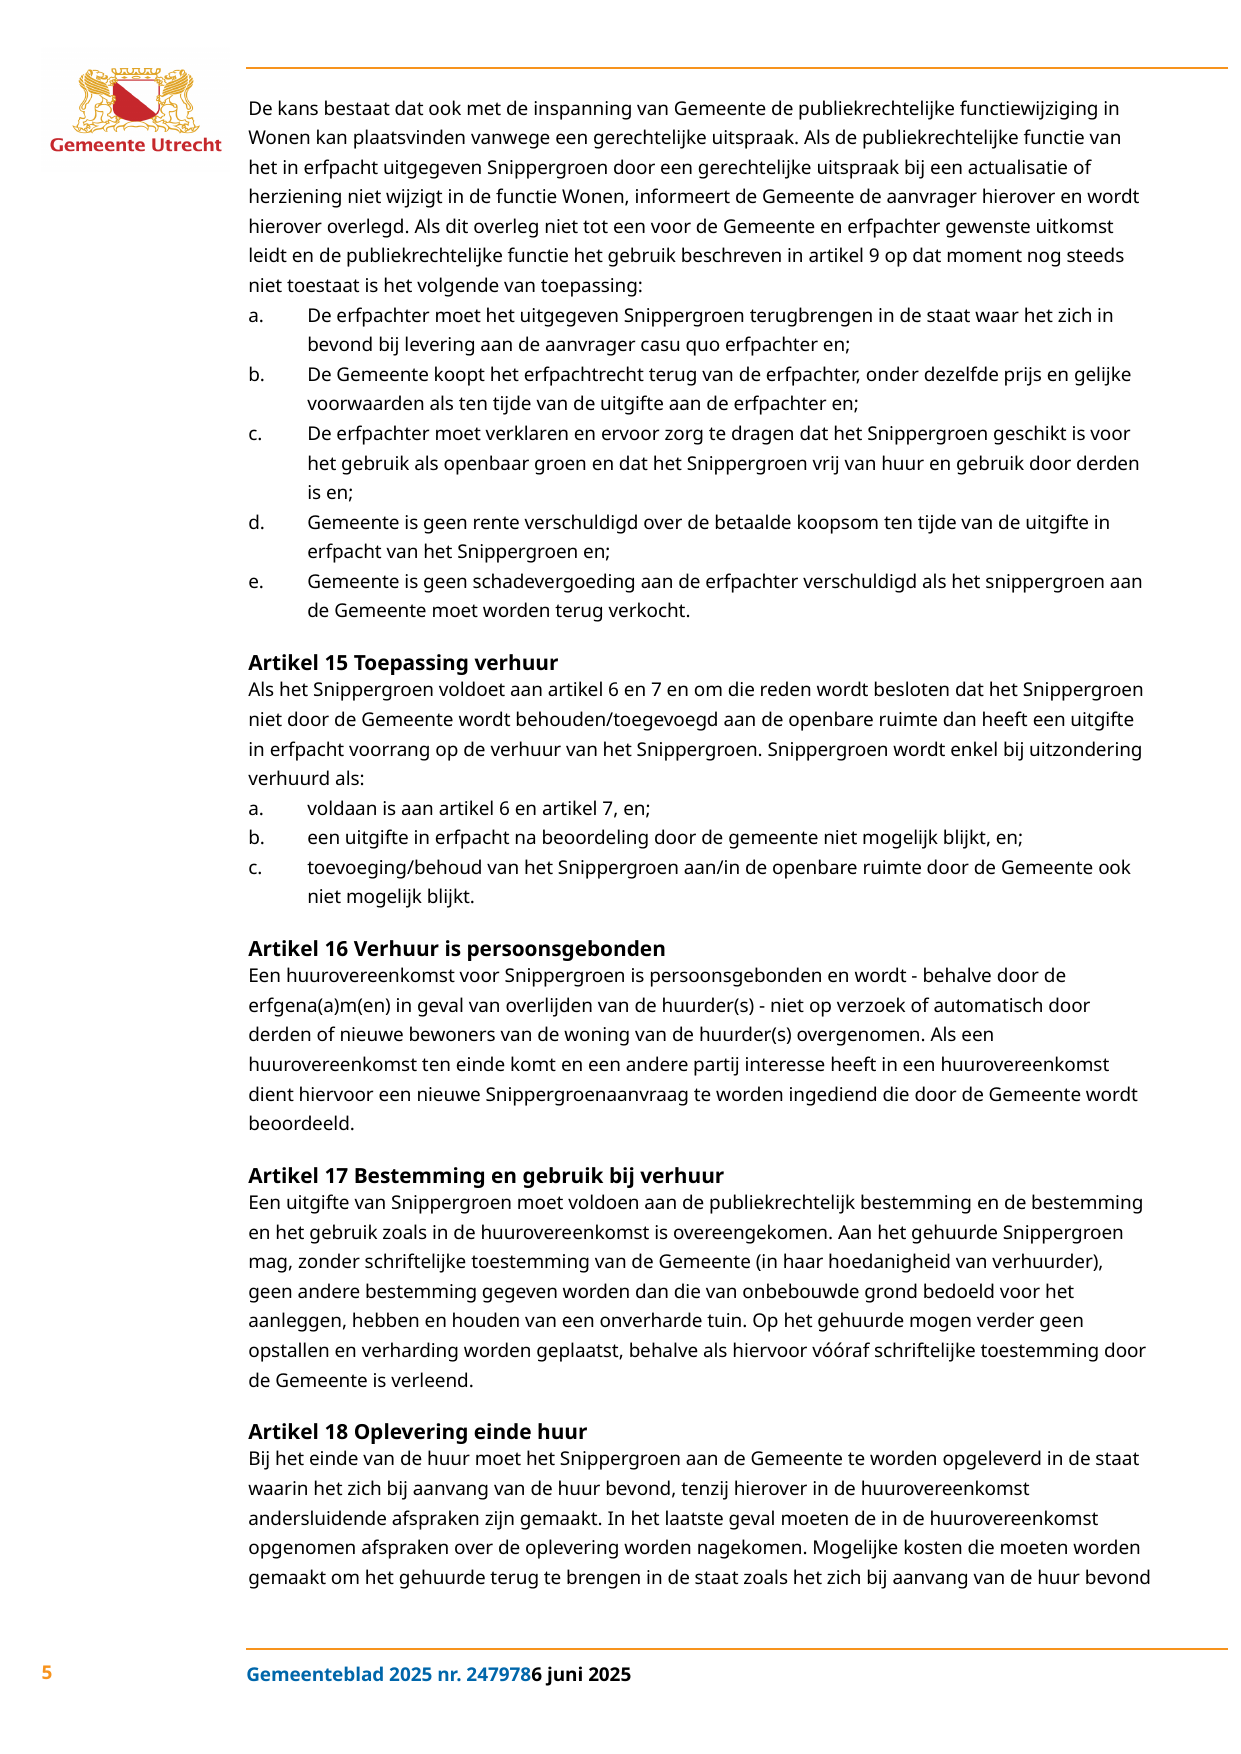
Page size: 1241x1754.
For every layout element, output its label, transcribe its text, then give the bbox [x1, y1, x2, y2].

text Artikel 18 Oplevering einde huur [248, 1417, 1152, 1446]
text Artikel 16 Verhuur is persoonsgebonden [248, 934, 1152, 962]
list voldaan is aan artikel 6 en artikel 7, en; [248, 795, 1152, 821]
text Bij het einde van de huur moet het Snippergroen aan de Gemeente te worden opgeleverd in de staat waarin het zich bij aanvang van de huur bevond, tenzij hierover in de huurovereenkomst andersluidende afspraken zijn gemaakt. In het laatste geval moeten de in de huurovereenkomst opgenomen afspraken over de oplevering worden nagekomen. Mogelijke kosten die moeten worden gemaakt om het gehuurde terug te brengen in de staat zoals het zich bij aanvang van de huur bevond [248, 1446, 1152, 1590]
text De kans bestaat dat ook met de inspanning van Gemeente de publiekrechtelijke functiewijziging in Wonen kan plaatsvinden vanwege een gerechtelijke uitspraak. Als de publiekrechtelijke functie van het in erfpacht uitgegeven Snippergroen door een gerechtelijke uitspraak bij een actualisatie of herziening niet wijzigt in de functie Wonen, informeert de Gemeente de aanvrager hierover en wordt hierover overlegd. Als dit overleg niet tot een voor de Gemeente en erfpachter gewenste uitkomst leidt en de publiekrechtelijke functie het gebruik beschreven in artikel 9 op dat moment nog steeds niet toestaat is het volgende van toepassing: [248, 95, 1152, 298]
list De erfpachter moet het uitgegeven Snippergroen terugbrengen in de staat waar het zich in bevond bij levering aan de aanvrager casu quo erfpachter en; [248, 302, 1152, 357]
list Gemeente is geen rente verschuldigd over de betaalde koopsom ten tijde van de uitgifte in erfpacht van het Snippergroen en; [248, 509, 1152, 564]
list een uitgifte in erfpacht na beoordeling door de gemeente niet mogelijk blijkt, en; [248, 824, 1152, 850]
list De erfpachter moet verklaren en ervoor zorg te dragen dat het Snippergroen geschikt is voor het gebruik als openbaar groen en dat het Snippergroen vrij van huur en gebruik door derden is en; [248, 420, 1152, 505]
list Gemeente is geen schadevergoeding aan de erfpachter verschuldigd als het snippergroen aan de Gemeente moet worden terug verkocht. [248, 568, 1152, 623]
text Een huurovereenkomst voor Snippergroen is persoonsgebonden en wordt - behalve door de erfgena(a)m(en) in geval van overlijden van de huurder(s) - niet op verzoek of automatisch door derden of nieuwe bewoners van de woning van de huurder(s) overgenomen. Als een huurovereenkomst ten einde komt en een andere partij interesse heeft in een huurovereenkomst dient hiervoor een nieuwe Snippergroenaanvraag te worden ingediend die door de Gemeente wordt beoordeeld. [248, 962, 1152, 1136]
text Een uitgifte van Snippergroen moet voldoen aan de publiekrechtelijk bestemming en de bestemming en het gebruik zoals in de huurovereenkomst is overeengekomen. Aan het gehuurde Snippergroen mag, zonder schriftelijke toestemming van de Gemeente (in haar hoedanigheid van verhuurder), geen andere bestemming gegeven worden dan die van onbebouwde grond bedoeld voor het aanleggen, hebben en houden van een onverharde tuin. Op het gehuurde mogen verder geen opstallen en verharding worden geplaatst, behalve als hiervoor vóóraf schriftelijke toestemming door de Gemeente is verleend. [248, 1189, 1152, 1392]
text Artikel 17 Bestemming en gebruik bij verhuur [248, 1161, 1152, 1189]
list toevoeging/behoud van het Snippergroen aan/in de openbare ruimte door de Gemeente ook niet mogelijk blijkt. [248, 854, 1152, 909]
text Artikel 15 Toepassing verhuur [248, 648, 1152, 677]
text Als het Snippergroen voldoet aan artikel 6 en 7 en om die reden wordt besloten dat het Snippergroen niet door de Gemeente wordt behouden/toegevoegd aan de openbare ruimte dan heeft een uitgifte in erfpacht voorrang op de verhuur van het Snippergroen. Snippergroen wordt enkel bij uitzondering verhuurd als: [248, 677, 1152, 791]
picture [41, 47, 231, 172]
list De Gemeente koopt het erfpachtrecht terug van de erfpachter, onder dezelfde prijs en gelijke voorwaarden als ten tijde van de uitgifte aan de erfpachter en; [248, 361, 1152, 416]
